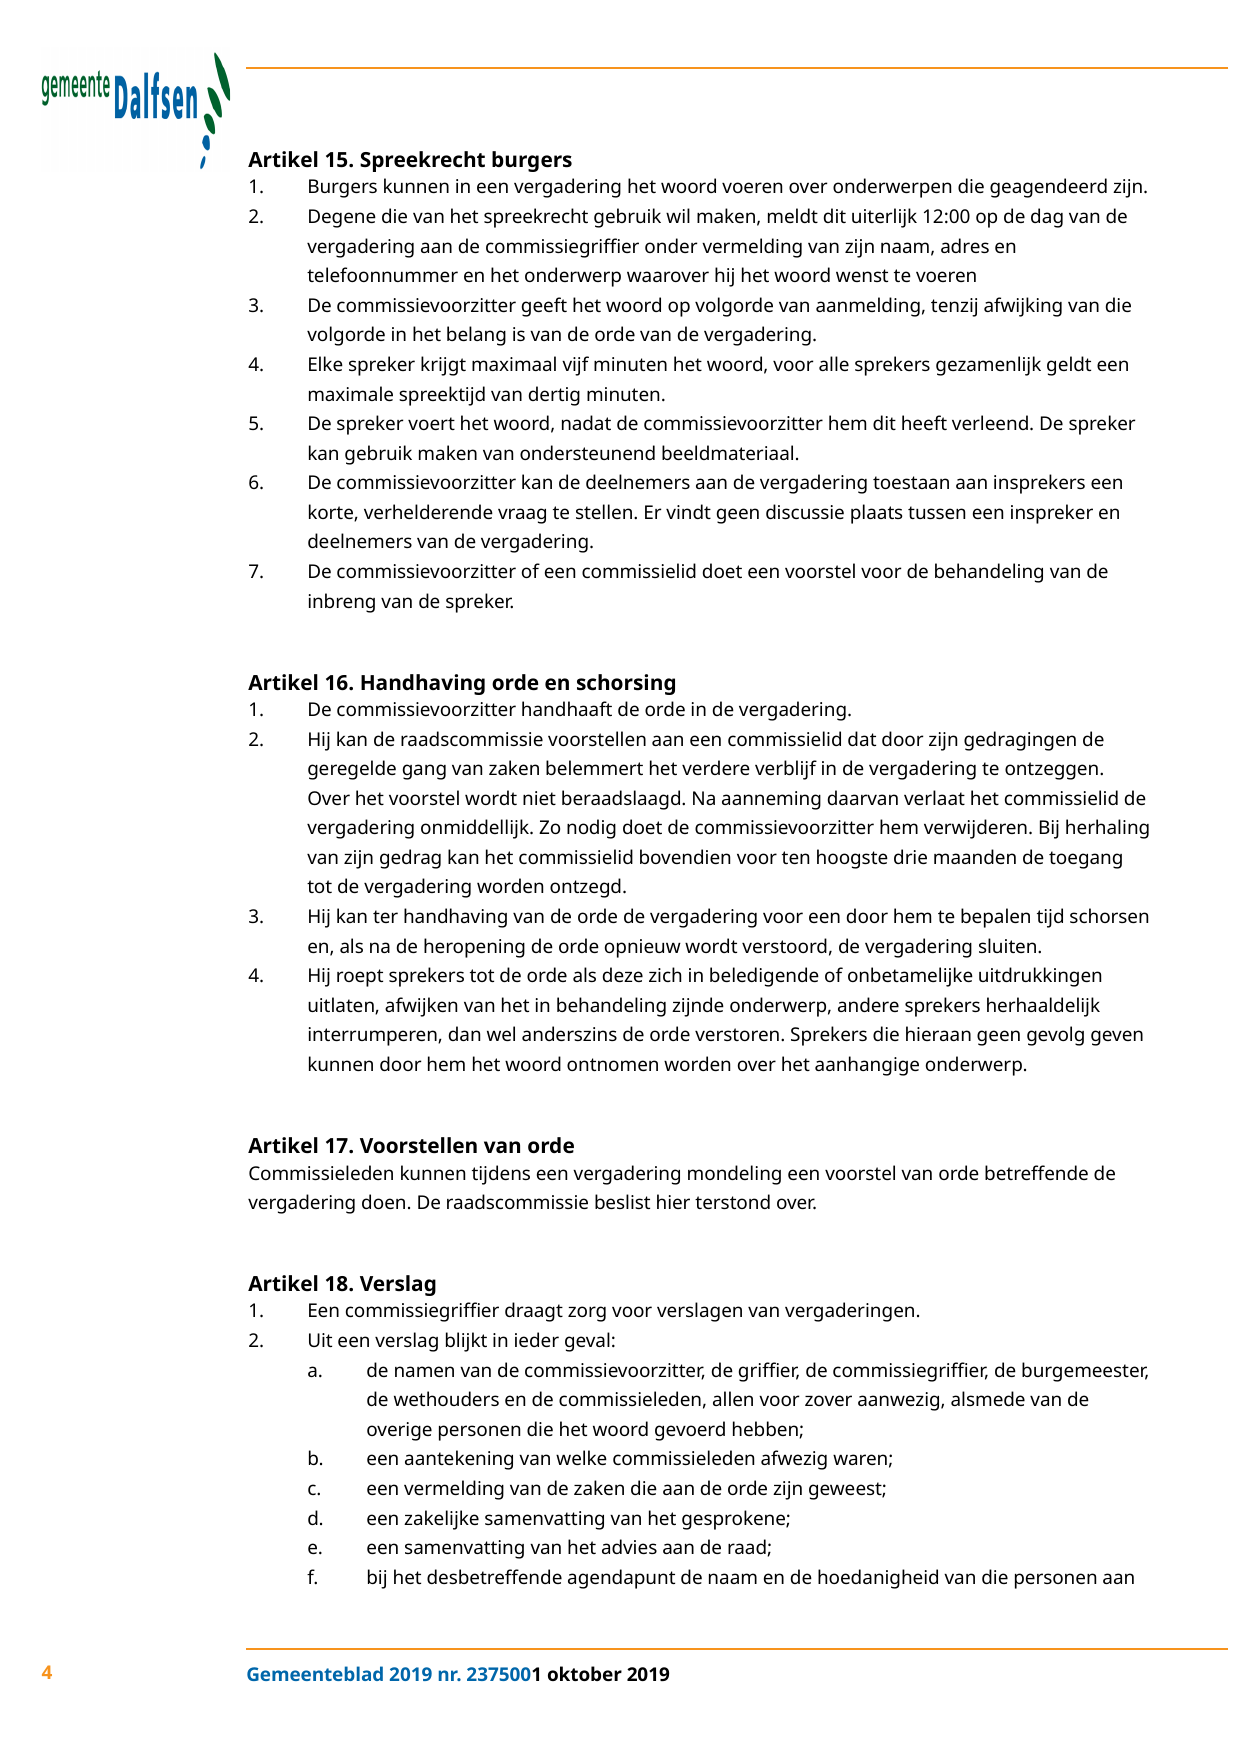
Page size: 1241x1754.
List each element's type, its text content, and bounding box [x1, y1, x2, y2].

list Elke spreker krijgt maximaal vijf minuten het woord, voor alle sprekers gezamenlijk geldt een maximale spreektijd van dertig minuten. [248, 351, 1152, 406]
list een zakelijke samenvatting van het gesprokene; [307, 1505, 1152, 1531]
text Artikel 18. Verslag [248, 1269, 1152, 1298]
list een samenvatting van het advies aan de raad; [307, 1534, 1152, 1560]
text Artikel 16. Handhaving orde en schorsing [248, 668, 1152, 696]
list Hij kan de raadscommissie voorstellen aan een commissielid dat door zijn gedragingen de geregelde gang van zaken belemmert het verdere verblijf in de vergadering te ontzeggen. Over het voorstel wordt niet beraadslaagd. Na aanneming daarvan verlaat het commissielid de vergadering onmiddellijk. Zo nodig doet de commissievoorzitter hem verwijderen. Bij herhaling van zijn gedrag kan het commissielid bovendien voor ten hoogste drie maanden de toegang tot de vergadering worden ontzegd. [248, 726, 1152, 899]
text Artikel 17. Voorstellen van orde [248, 1131, 1152, 1160]
list de namen van de commissievoorzitter, de griffier, de commissiegriffier, de burgemeester, de wethouders en de commissieleden, allen voor zover aanwezig, alsmede van de overige personen die het woord gevoerd hebben; [307, 1357, 1152, 1442]
list bij het desbetreffende agendapunt de naam en de hoedanigheid van die personen aan [307, 1564, 1152, 1590]
list Burgers kunnen in een vergadering het woord voeren over onderwerpen die geagendeerd zijn. [248, 174, 1152, 199]
list De spreker voert het woord, nadat de commissievoorzitter hem dit heeft verleend. De spreker kan gebruik maken van ondersteunend beeldmateriaal. [248, 410, 1152, 466]
list een vermelding van de zaken die aan de orde zijn geweest; [307, 1475, 1152, 1501]
list De commissievoorzitter of een commissielid doet een voorstel voor de behandeling van de inbreng van de spreker. [248, 558, 1152, 613]
list Een commissiegriffier draagt zorg voor verslagen van vergaderingen. [248, 1298, 1152, 1323]
list De commissievoorzitter handhaaft de orde in de vergadering. [248, 696, 1152, 722]
list een aantekening van welke commissieleden afwezig waren; [307, 1446, 1152, 1471]
list Uit een verslag blijkt in ieder geval: [248, 1327, 1152, 1353]
list De commissievoorzitter geeft het woord op volgorde van aanmelding, tenzij afwijking van die volgorde in het belang is van de orde van de vergadering. [248, 292, 1152, 347]
picture [41, 47, 231, 172]
list De commissievoorzitter kan de deelnemers aan de vergadering toestaan aan insprekers een korte, verhelderende vraag te stellen. Er vindt geen discussie plaats tussen een inspreker en deelnemers van de vergadering. [248, 469, 1152, 554]
text Commissieleden kunnen tijdens een vergadering mondeling een voorstel van orde betreffende de vergadering doen. De raadscommissie beslist hier terstond over. [248, 1160, 1152, 1215]
list Degene die van het spreekrecht gebruik wil maken, meldt dit uiterlijk 12:00 op de dag van de vergadering aan de commissiegriffier onder vermelding van zijn naam, adres en telefoonnummer en het onderwerp waarover hij het woord wenst te voeren [248, 203, 1152, 288]
list Hij roept sprekers tot de orde als deze zich in beledigende of onbetamelijke uitdrukkingen uitlaten, afwijken van het in behandeling zijnde onderwerp, andere sprekers herhaaldelijk interrumperen, dan wel anderszins de orde verstoren. Sprekers die hieraan geen gevolg geven kunnen door hem het woord ontnomen worden over het aanhangige onderwerp. [248, 962, 1152, 1077]
list Hij kan ter handhaving van de orde de vergadering voor een door hem te bepalen tijd schorsen en, als na de heropening de orde opnieuw wordt verstoord, de vergadering sluiten. [248, 903, 1152, 959]
text Artikel 15. Spreekrecht burgers [248, 145, 1152, 174]
